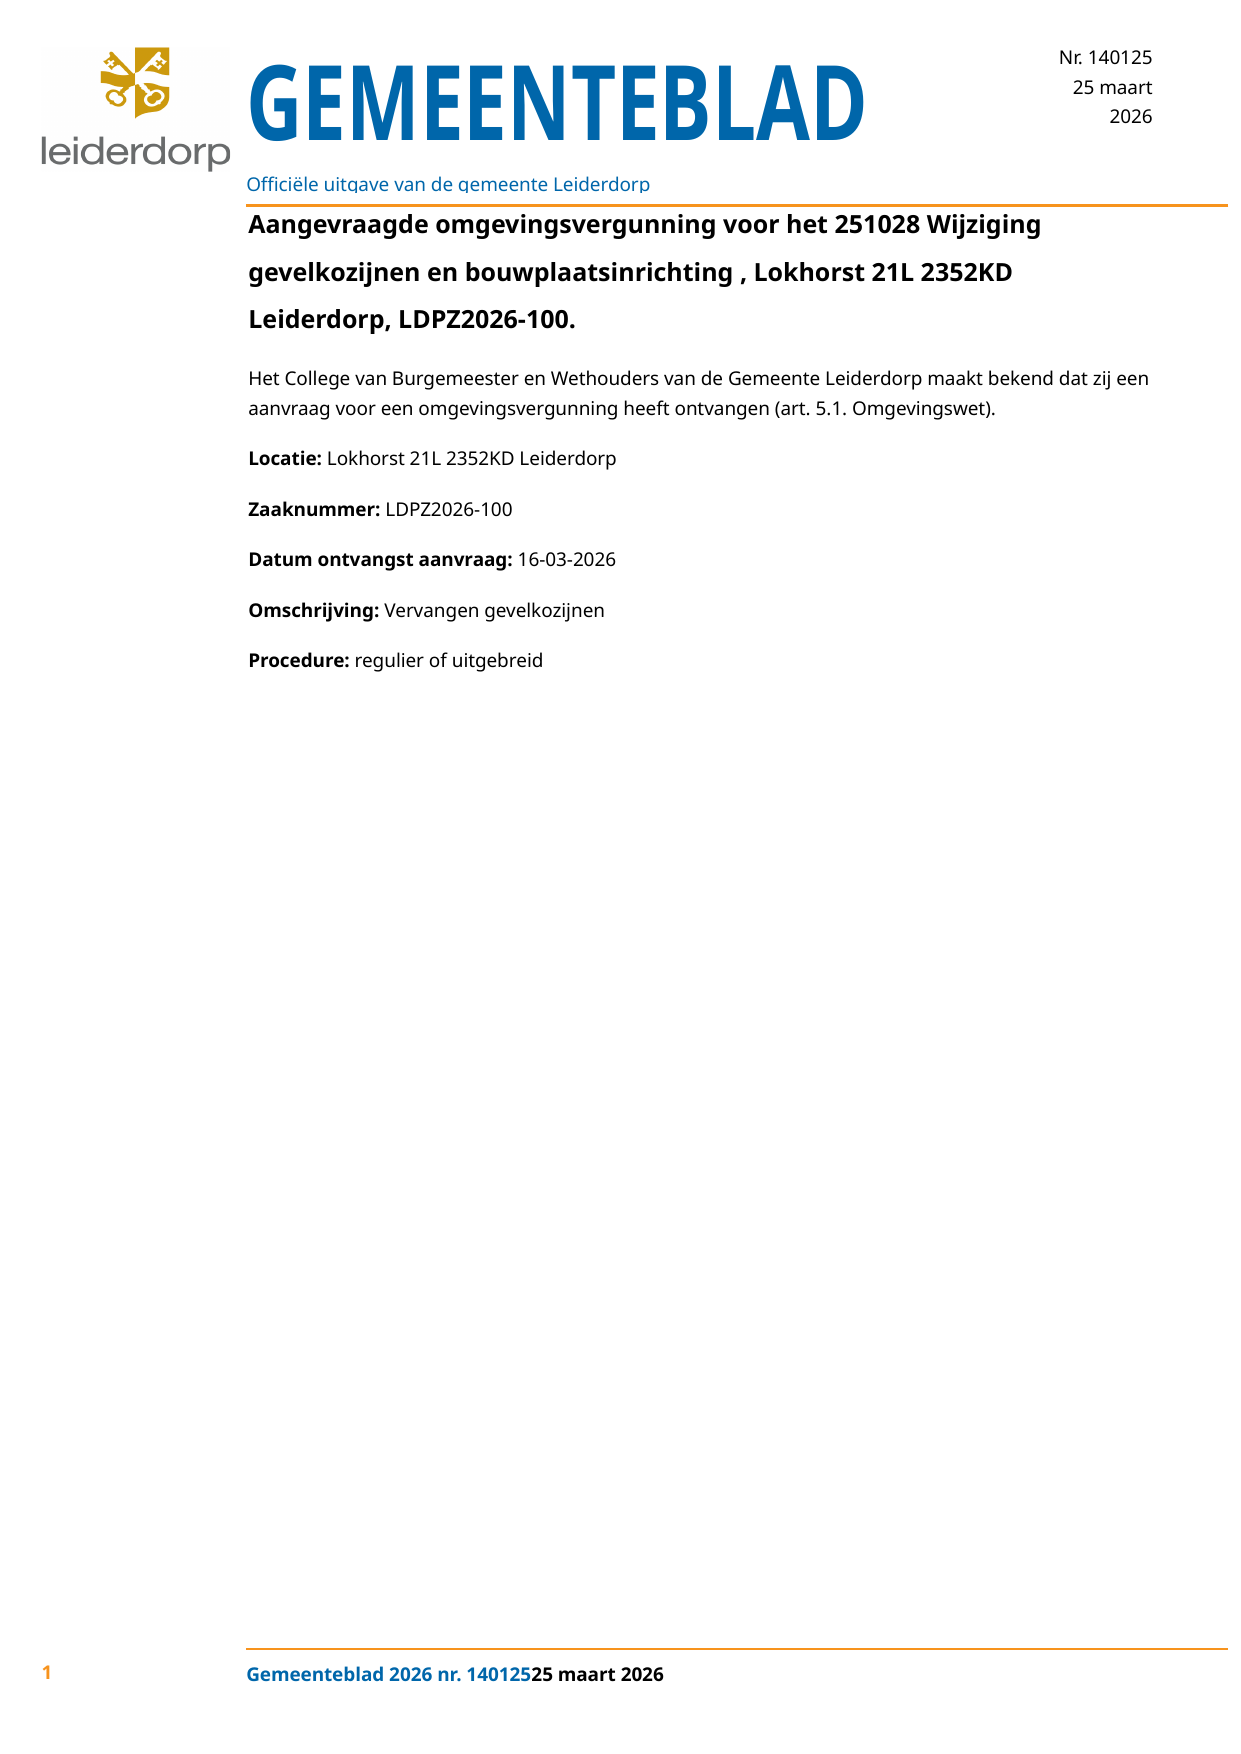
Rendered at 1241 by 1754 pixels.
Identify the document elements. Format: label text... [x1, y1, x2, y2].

picture [41, 47, 231, 172]
text Aangevraagde omgevingsvergunning voor het 251028 Wijziging gevelkozijnen en bouwplaatsinrichting , Lokhorst 21L 2352KD Leiderdorp, LDPZ2026-100. [248, 207, 1152, 336]
text Locatie: Lokhorst 21L 2352KD Leiderdorp [248, 446, 1152, 471]
text Omschrijving: Vervangen gevelkozijnen [248, 597, 1152, 622]
text Datum ontvangst aanvraag: 16-03-2026 [248, 546, 1152, 572]
text Zaaknummer: LDPZ2026-100 [248, 496, 1152, 522]
text Procedure: regulier of uitgebreid [248, 647, 1152, 673]
text Het College van Burgemeester en Wethouders van de Gemeente Leiderdorp maakt bekend dat zij een aanvraag voor een omgevingsvergunning heeft ontvangen (art. 5.1. Omgevingswet). [248, 366, 1152, 421]
